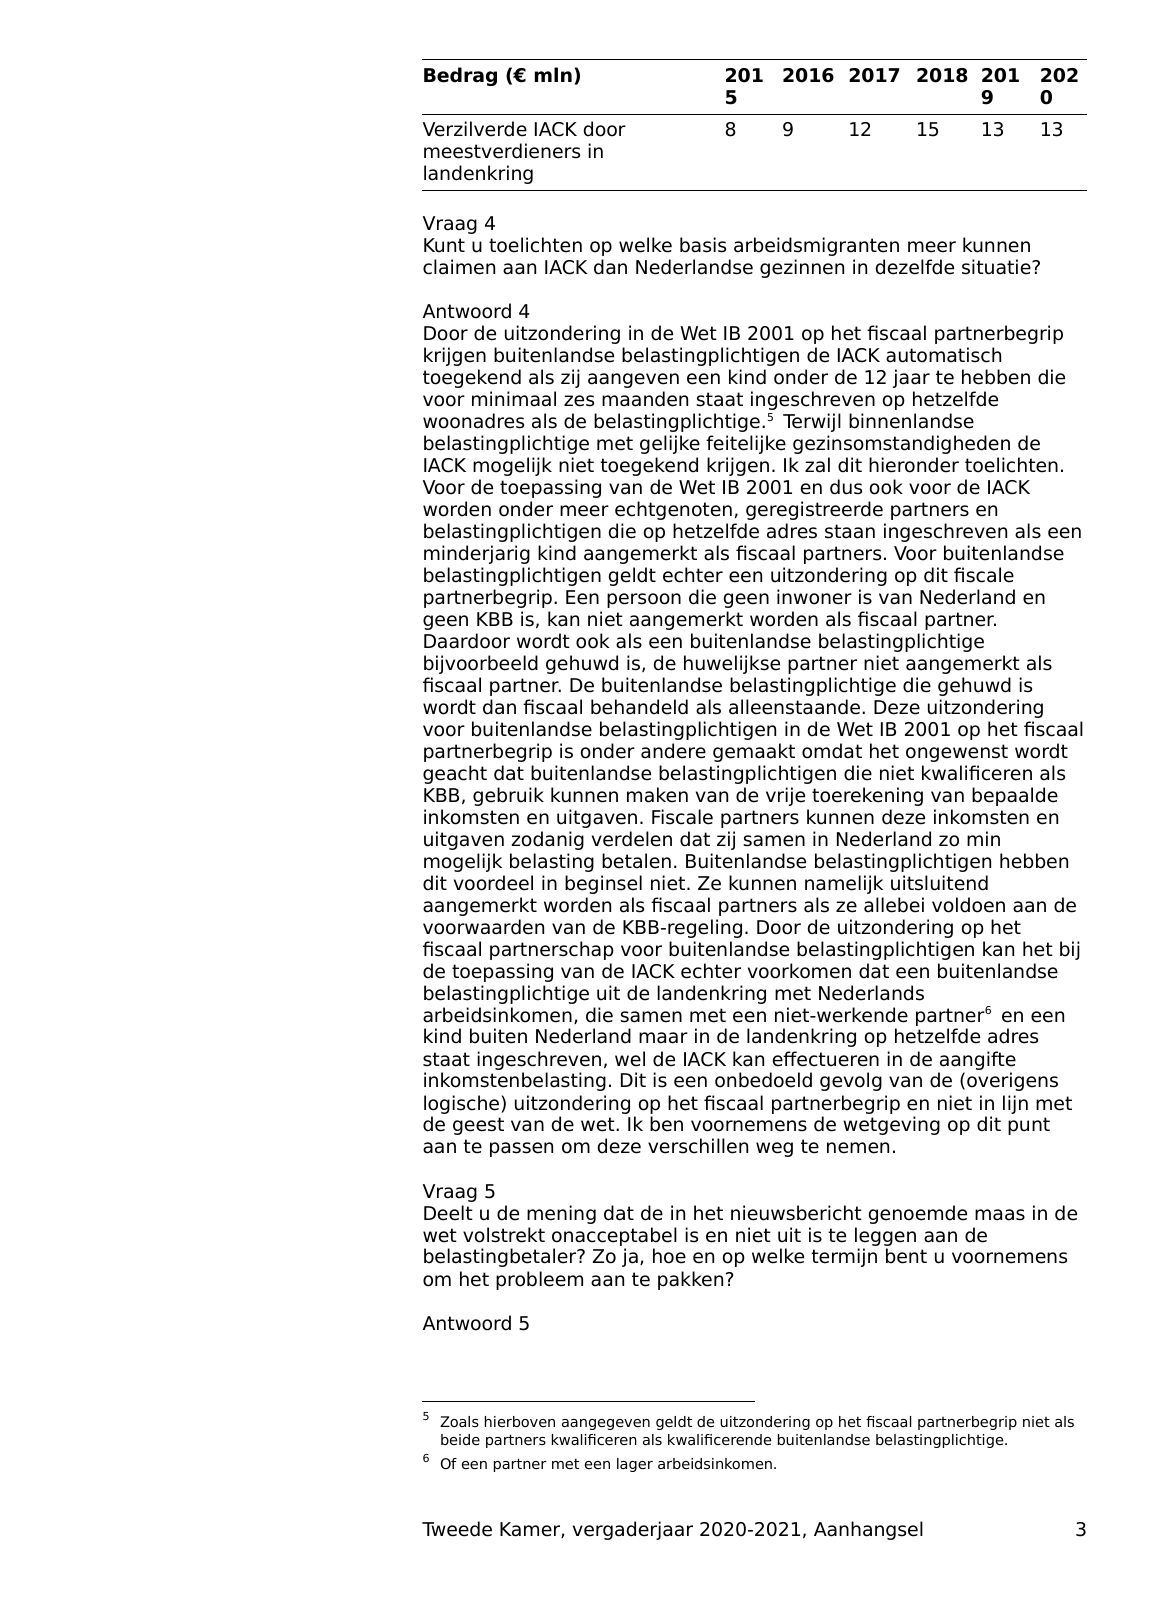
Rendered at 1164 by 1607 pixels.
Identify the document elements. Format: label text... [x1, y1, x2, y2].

text Kunt u toelichten op welke basis arbeidsmigranten meer kunnen claimen aan IACK dan Nederlandse gezinnen in dezelfde situatie? [422, 235, 1087, 279]
table_cell 9 [776, 115, 842, 190]
table_header 2017 [842, 60, 910, 113]
table_cell 8 [718, 115, 776, 190]
text Of een partner met een lager arbeidsinkomen. [422, 1452, 1087, 1474]
text Vraag 4 [422, 213, 1087, 235]
table_header 2018 [910, 60, 974, 113]
table_cell 12 [842, 115, 910, 190]
text Zoals hierboven aangegeven geldt de uitzondering op het fiscaal partnerbegrip niet als beide partners kwalificeren als kwalificerende buitenlandse belastingplichtige. [422, 1410, 1087, 1449]
text Deelt u de mening dat de in het nieuwsbericht genoemde maas in de wet volstrekt onacceptabel is en niet uit is te leggen aan de belastingbetaler? Zo ja, hoe en op welke termijn bent u voornemens om het probleem aan te pakken? [422, 1202, 1087, 1290]
table_header 2016 [776, 60, 842, 113]
table_header 2019 [975, 60, 1033, 113]
table_cell Verzilverde IACK door meestverdieners in landenkring [422, 115, 718, 190]
table_header Bedrag (€ mln) [422, 60, 718, 113]
table_header 2020 [1034, 60, 1087, 113]
table_cell 13 [1034, 115, 1087, 190]
table_cell 13 [975, 115, 1033, 190]
text Door de uitzondering in de Wet IB 2001 op het fiscaal partnerbegrip krijgen buitenlandse belastingplichtigen de IACK automatisch toegekend als zij aangeven een kind onder de 12 jaar te hebben die voor minimaal zes maanden staat ingeschreven op hetzelfde woonadres als de belastingplichtige. Terwijl binnenlandse belastingplichtige met gelijke feitelijke gezinsomstandigheden de IACK mogelijk niet toegekend krijgen. Ik zal dit hieronder toelichten. [422, 323, 1087, 477]
text Vraag 5 [422, 1181, 1087, 1202]
table_cell 15 [910, 115, 974, 190]
table_header 2015 [718, 60, 776, 113]
text Antwoord 5 [422, 1313, 1087, 1334]
text Antwoord 4 [422, 301, 1087, 323]
text Voor de toepassing van de Wet IB 2001 en dus ook voor de IACK worden onder meer echtgenoten, geregistreerde partners en belastingplichtigen die op hetzelfde adres staan ingeschreven als een minderjarig kind aangemerkt als fiscaal partners. Voor buitenlandse belastingplichtigen geldt echter een uitzondering op dit fiscale partnerbegrip. Een persoon die geen inwoner is van Nederland en geen KBB is, kan niet aangemerkt worden als fiscaal partner. Daardoor wordt ook als een buitenlandse belastingplichtige bijvoorbeeld gehuwd is, de huwelijkse partner niet aangemerkt als fiscaal partner. De buitenlandse belastingplichtige die gehuwd is wordt dan fiscaal behandeld als alleenstaande. Deze uitzondering voor buitenlandse belastingplichtigen in de Wet IB 2001 op het fiscaal partnerbegrip is onder andere gemaakt omdat het ongewenst wordt geacht dat buitenlandse belastingplichtigen die niet kwalificeren als KBB, gebruik kunnen maken van de vrije toerekening van bepaalde inkomsten en uitgaven. Fiscale partners kunnen deze inkomsten en uitgaven zodanig verdelen dat zij samen in Nederland zo min mogelijk belasting betalen. Buitenlandse belastingplichtigen hebben dit voordeel in beginsel niet. Ze kunnen namelijk uitsluitend aangemerkt worden als fiscaal partners als ze allebei voldoen aan de voorwaarden van de KBB-regeling. Door de uitzondering op het fiscaal partnerschap voor buitenlandse belastingplichtigen kan het bij de toepassing van de IACK echter voorkomen dat een buitenlandse belastingplichtige uit de landenkring met Nederlands arbeidsinkomen, die samen met een niet-werkende partner en een kind buiten Nederland maar in de landenkring op hetzelfde adres staat ingeschreven, wel de IACK kan effectueren in de aangifte inkomstenbelasting. Dit is een onbedoeld gevolg van de (overigens logische) uitzondering op het fiscaal partnerbegrip en niet in lijn met de geest van de wet. Ik ben voornemens de wetgeving op dit punt aan te passen om deze verschillen weg te nemen. [422, 477, 1087, 1158]
